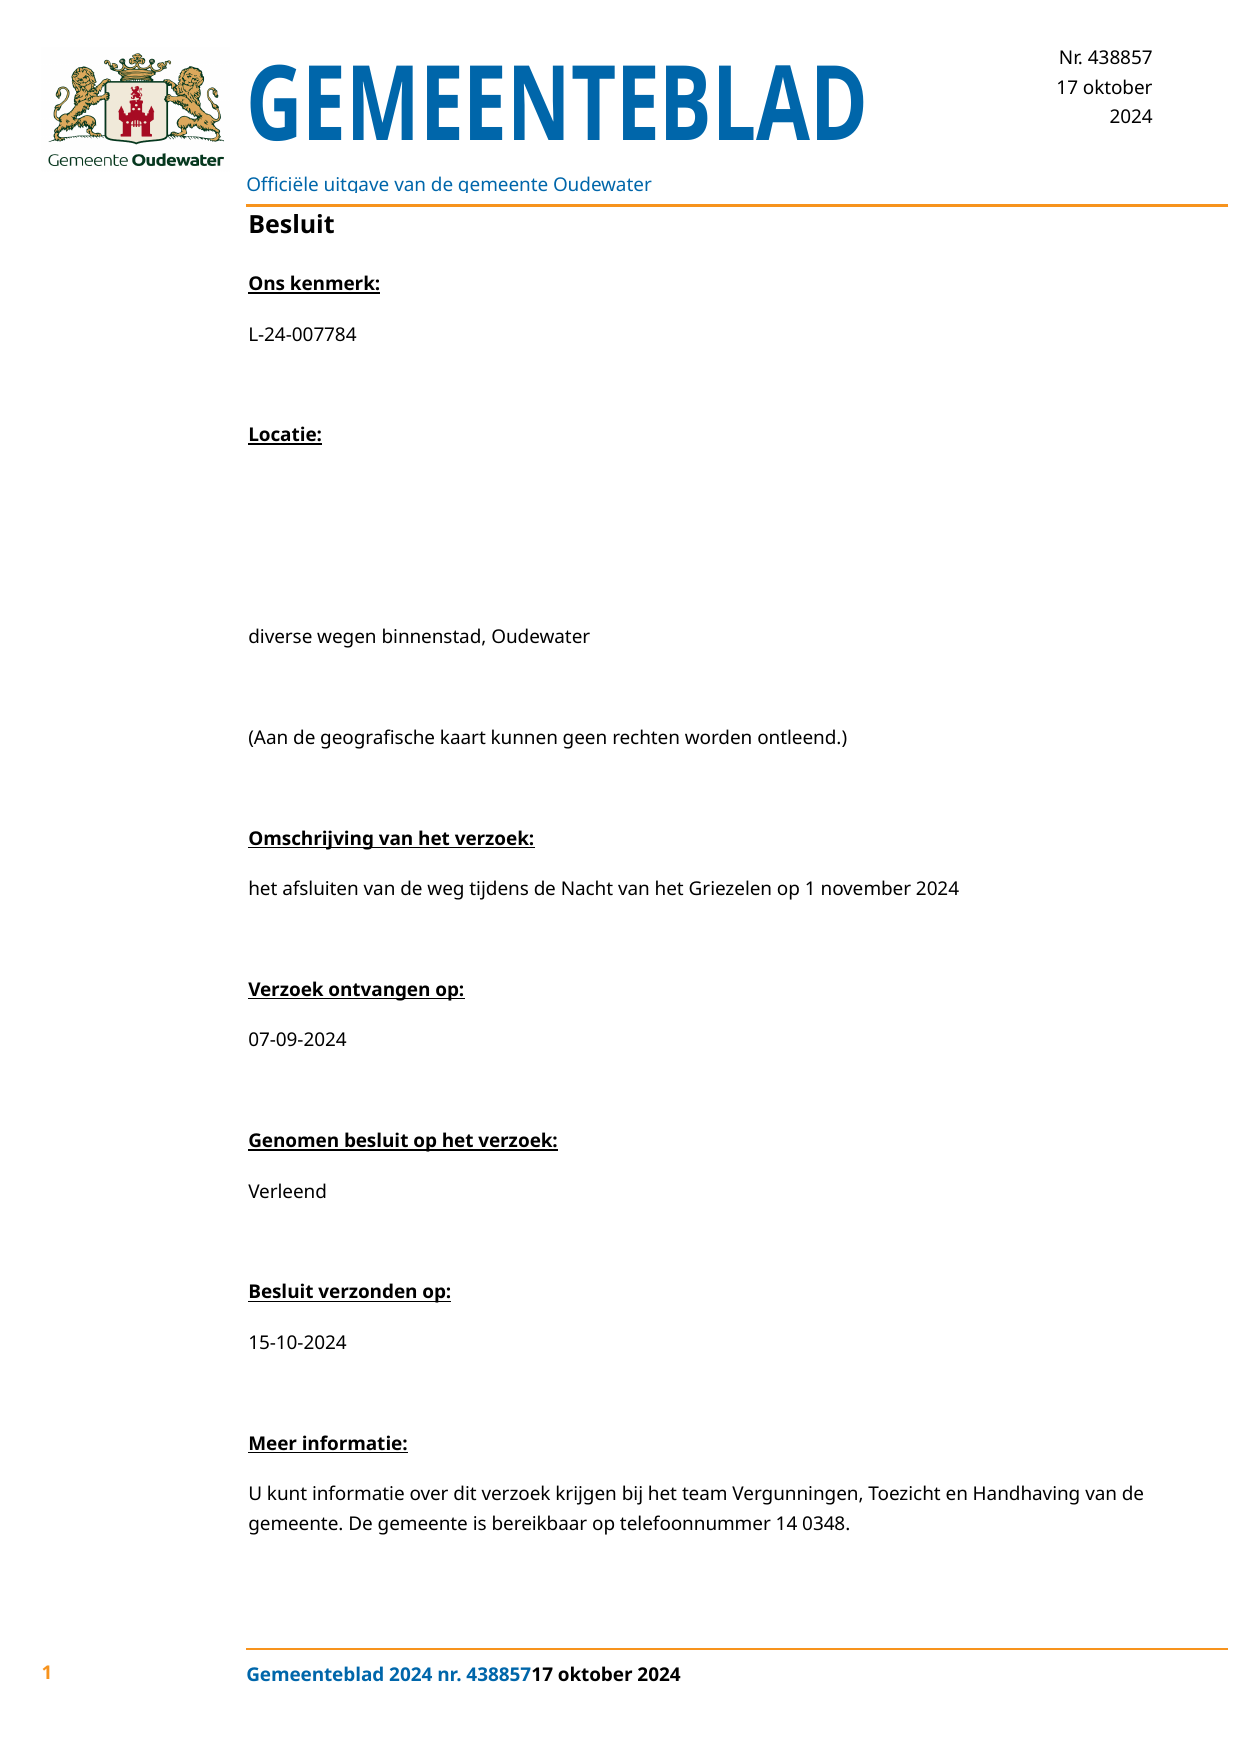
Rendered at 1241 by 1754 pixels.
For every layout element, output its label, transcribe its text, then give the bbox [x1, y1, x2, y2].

text U kunt informatie over dit verzoek krijgen bij het team Vergunningen, Toezicht en Handhaving van de gemeente. De gemeente is bereikbaar op telefoonnummer 14 0348. [248, 1480, 1152, 1536]
text 15-10-2024 [248, 1329, 1152, 1355]
text Verleend [248, 1178, 1152, 1203]
text het afsluiten van de weg tijdens de Nacht van het Griezelen op 1 november 2024 [248, 875, 1152, 901]
text Locatie: [248, 422, 1152, 447]
text diverse wegen binnenstad, Oudewater [248, 623, 1152, 649]
text Omschrijving van het verzoek: [248, 825, 1152, 851]
text Besluit [248, 207, 1152, 241]
text Verzoek ontvangen op: [248, 976, 1152, 1002]
text L-24-007784 [248, 321, 1152, 346]
text 07-09-2024 [248, 1027, 1152, 1052]
text Ons kenmerk: [248, 270, 1152, 296]
text (Aan de geografische kaart kunnen geen rechten worden ontleend.) [248, 724, 1152, 750]
picture [41, 47, 231, 172]
text Genomen besluit op het verzoek: [248, 1127, 1152, 1153]
text Meer informatie: [248, 1430, 1152, 1456]
text Besluit verzonden op: [248, 1279, 1152, 1304]
